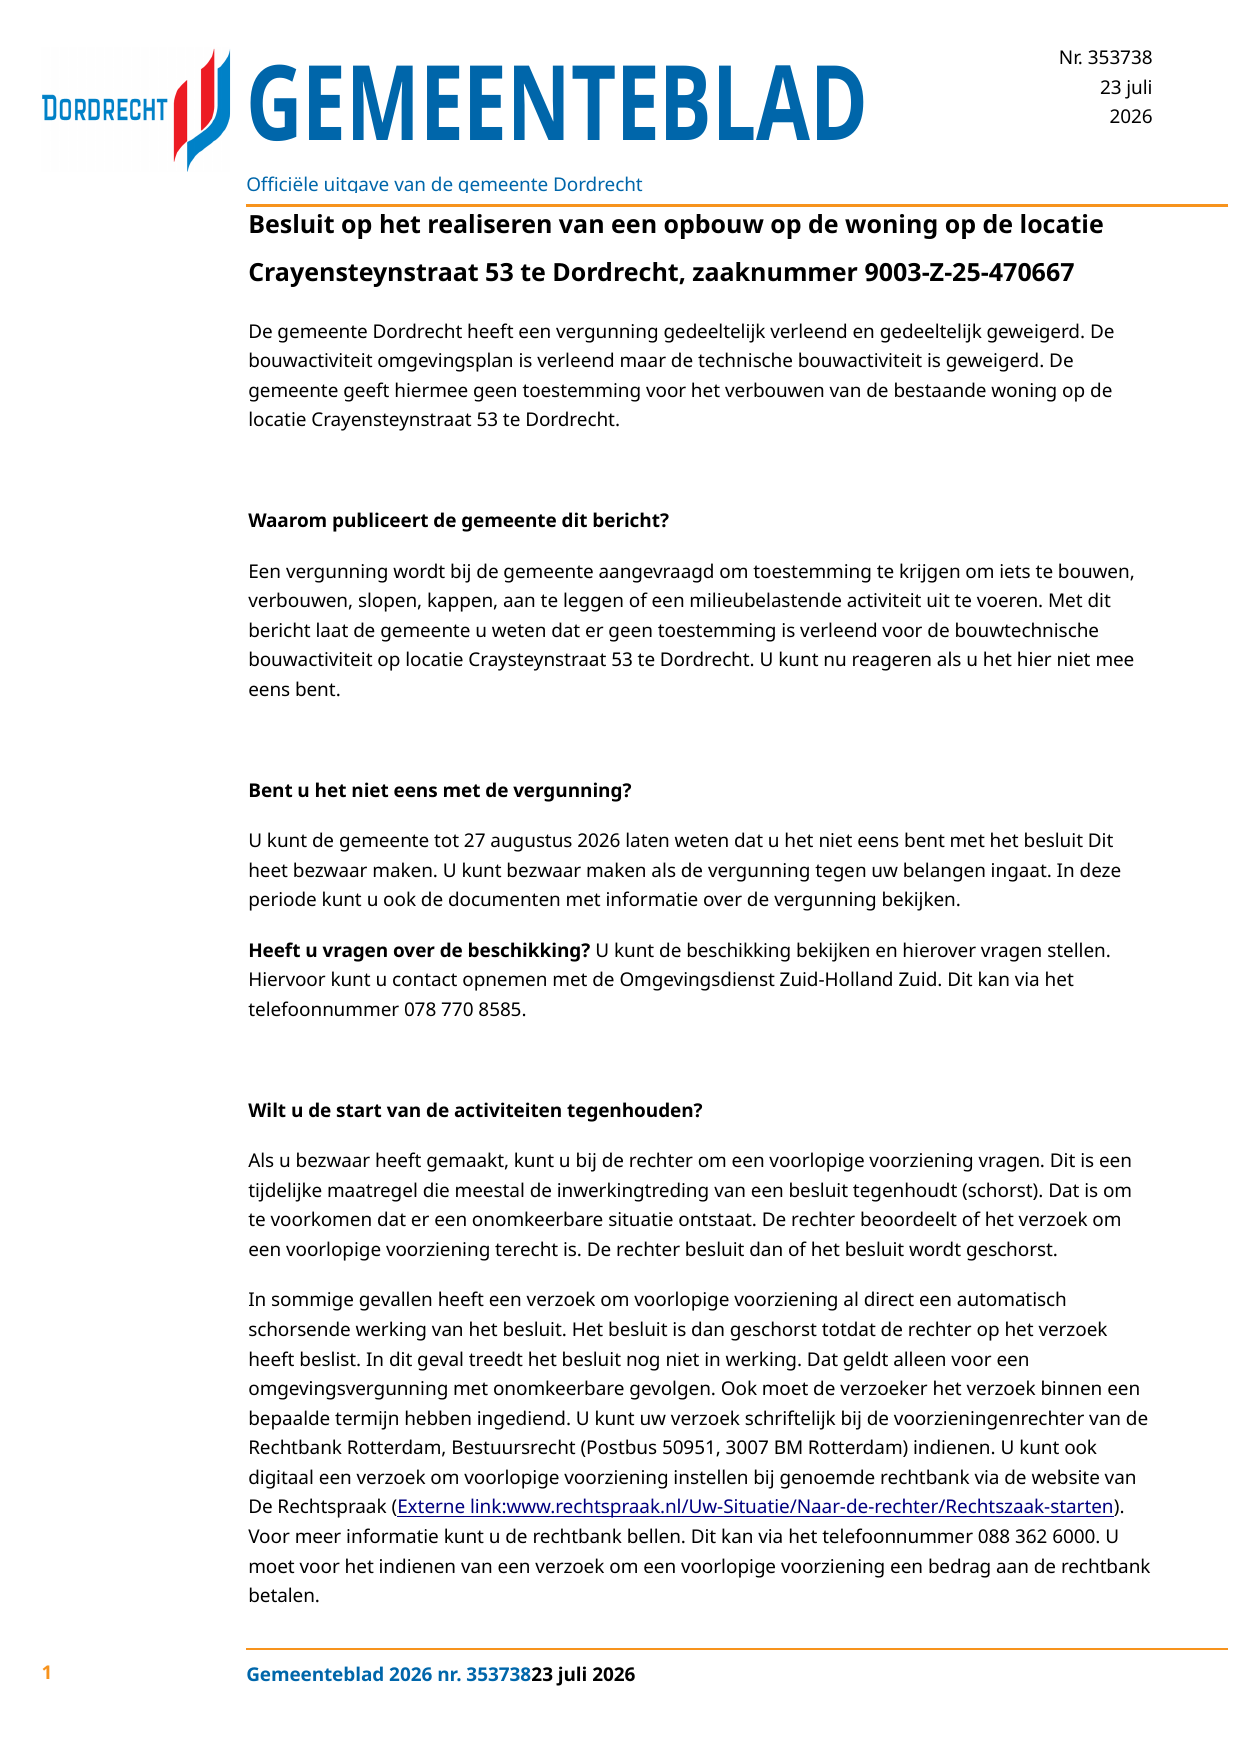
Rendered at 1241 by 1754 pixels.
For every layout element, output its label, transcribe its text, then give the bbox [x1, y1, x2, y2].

text Heeft u vragen over de beschikking? U kunt de beschikking bekijken en hierover vragen stellen. Hiervoor kunt u contact opnemen met de Omgevingsdienst Zuid-Holland Zuid. Dit kan via het telefoonnummer 078 770 8585. [248, 937, 1152, 1022]
text In sommige gevallen heeft een verzoek om voorlopige voorziening al direct een automatisch schorsende werking van het besluit. Het besluit is dan geschorst totdat de rechter op het verzoek heeft beslist. In dit geval treedt het besluit nog niet in werking. Dat geldt alleen voor een omgevingsvergunning met onomkeerbare gevolgen. Ook moet de verzoeker het verzoek binnen een bepaalde termijn hebben ingediend. U kunt uw verzoek schriftelijk bij de voorzieningenrechter van de Rechtbank Rotterdam, Bestuursrecht (Postbus 50951, 3007 BM Rotterdam) indienen. U kunt ook digitaal een verzoek om voorlopige voorziening instellen bij genoemde rechtbank via de website van De Rechtspraak (Externe link:www.rechtspraak.nl/Uw-Situatie/Naar-de-rechter/Rechtszaak-starten). Voor meer informatie kunt u de rechtbank bellen. Dit kan via het telefoonnummer 088 362 6000. U moet voor het indienen van een verzoek om een voorlopige voorziening een bedrag aan de rechtbank betalen. [248, 1287, 1152, 1608]
text Een vergunning wordt bij de gemeente aangevraagd om toestemming te krijgen om iets te bouwen, verbouwen, slopen, kappen, aan te leggen of een milieubelastende activiteit uit te voeren. Met dit bericht laat de gemeente u weten dat er geen toestemming is verleend voor de bouwtechnische bouwactiviteit op locatie Craysteynstraat 53 te Dordrecht. U kunt nu reageren als u het hier niet mee eens bent. [248, 558, 1152, 702]
text Wilt u de start van de activiteiten tegenhouden? [248, 1097, 1152, 1123]
text De gemeente Dordrecht heeft een vergunning gedeeltelijk verleend en gedeeltelijk geweigerd. De bouwactiviteit omgevingsplan is verleend maar de technische bouwactiviteit is geweigerd. De gemeente geeft hiermee geen toestemming voor het verbouwen van de bestaande woning op de locatie Crayensteynstraat 53 te Dordrecht. [248, 318, 1152, 432]
picture [41, 47, 231, 172]
text U kunt de gemeente tot 27 augustus 2026 laten weten dat u het niet eens bent met het besluit Dit heet bezwaar maken. U kunt bezwaar maken als de vergunning tegen uw belangen ingaat. In deze periode kunt u ook de documenten met informatie over de vergunning bekijken. [248, 827, 1152, 912]
text Waarom publiceert de gemeente dit bericht? [248, 507, 1152, 533]
text Bent u het niet eens met de vergunning? [248, 777, 1152, 803]
text Als u bezwaar heeft gemaakt, kunt u bij de rechter om een voorlopige voorziening vragen. Dit is een tijdelijke maatregel die meestal de inwerkingtreding van een besluit tegenhoudt (schorst). Dat is om te voorkomen dat er een onomkeerbare situatie ontstaat. De rechter beoordeelt of het verzoek om een voorlopige voorziening terecht is. De rechter besluit dan of het besluit wordt geschorst. [248, 1147, 1152, 1262]
text Besluit op het realiseren van een opbouw op de woning op de locatie Crayensteynstraat 53 te Dordrecht, zaaknummer 9003-Z-25-470667 [248, 207, 1152, 288]
